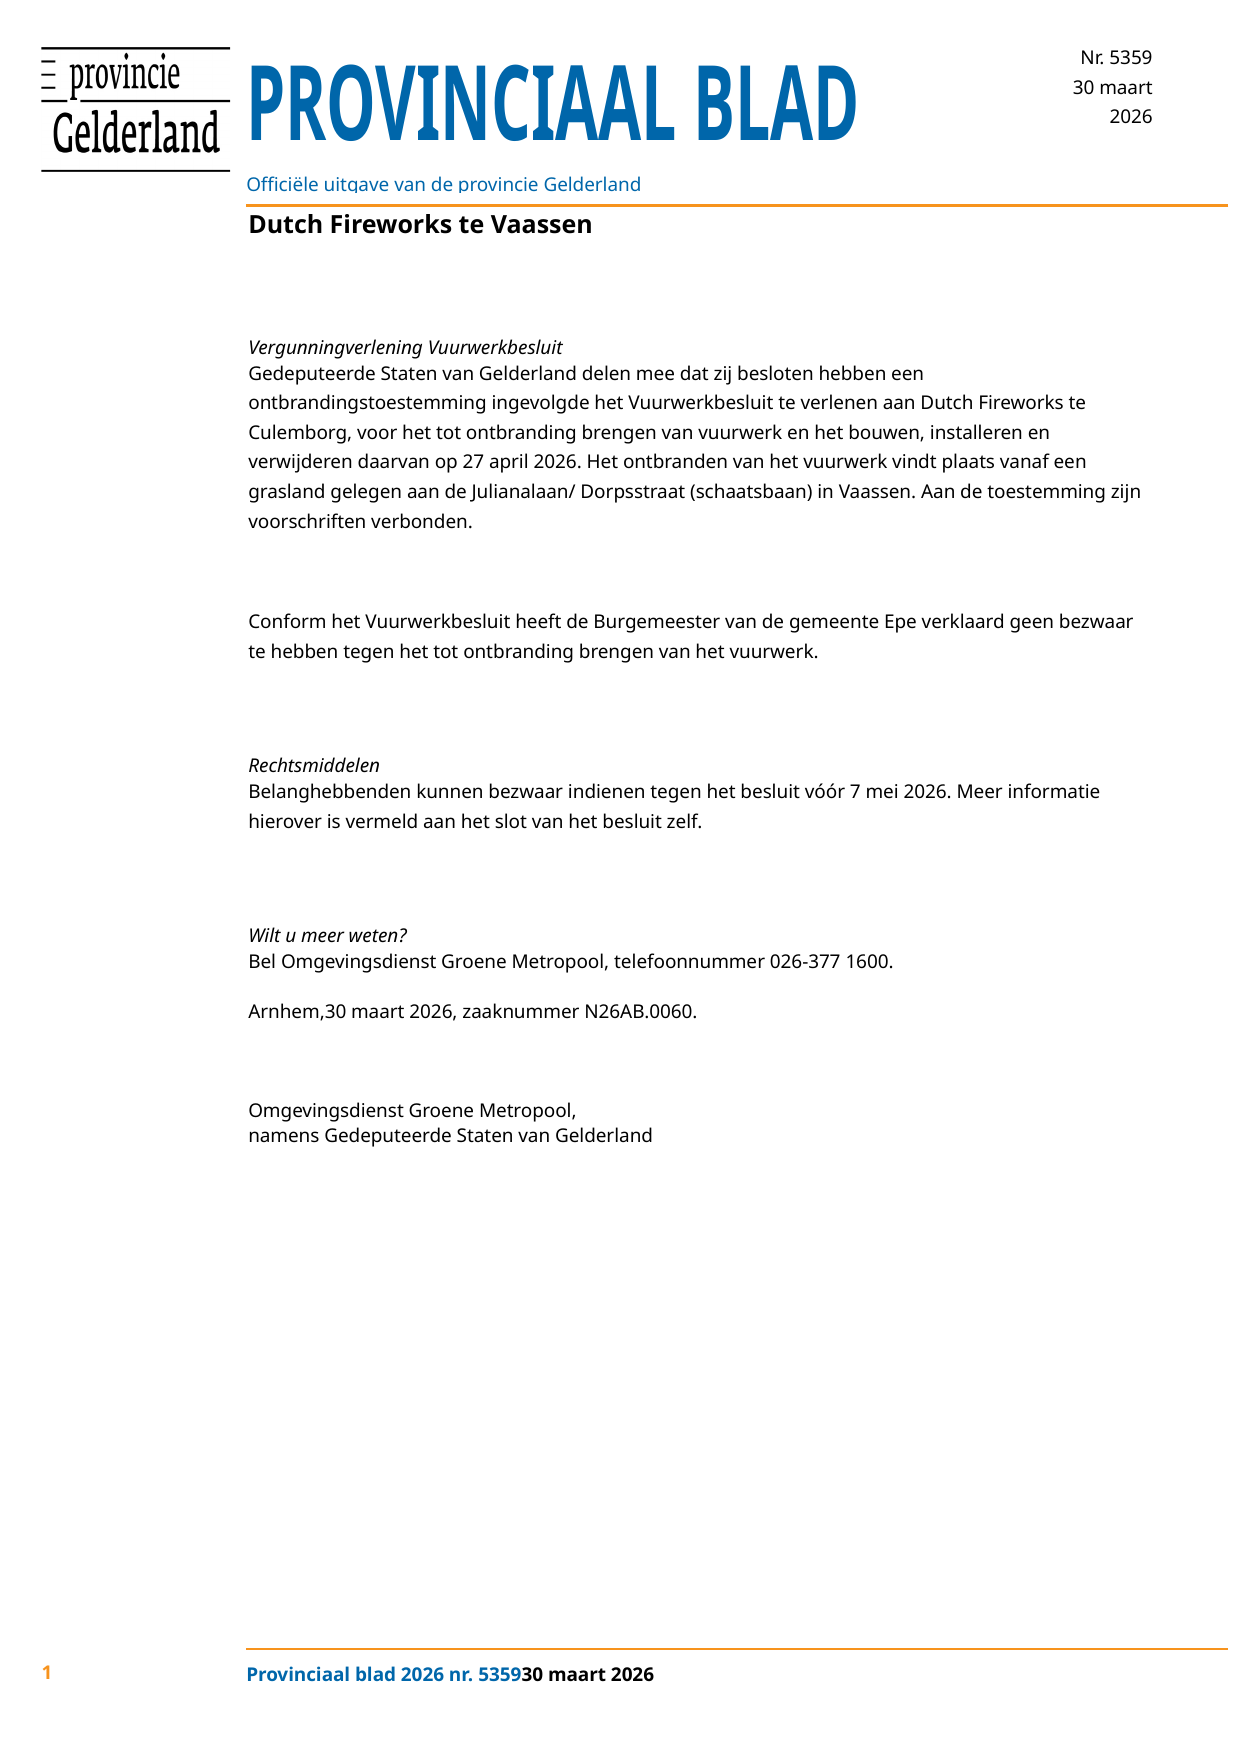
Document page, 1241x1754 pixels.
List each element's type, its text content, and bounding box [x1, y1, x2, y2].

text Conform het Vuurwerkbesluit heeft de Burgemeester van de gemeente Epe verklaard geen bezwaar te hebben tegen het tot ontbranding brengen van het vuurwerk. [248, 609, 1152, 664]
picture [41, 47, 231, 172]
text Arnhem,30 maart 2026, zaaknummer N26AB.0060. [248, 998, 1152, 1024]
text Wilt u meer weten? [248, 922, 1152, 948]
text Bel Omgevingsdienst Groene Metropool, telefoonnummer 026-377 1600. [248, 948, 1152, 974]
text Belanghebbenden kunnen bezwaar indienen tegen het besluit vóór 7 mei 2026. Meer informatie hierover is vermeld aan het slot van het besluit zelf. [248, 778, 1152, 834]
text namens Gedeputeerde Staten van Gelderland [248, 1122, 1152, 1148]
text Gedeputeerde Staten van Gelderland delen mee dat zij besloten hebben een ontbrandingstoestemming ingevolgde het Vuurwerkbesluit te verlenen aan Dutch Fireworks te Culemborg, voor het tot ontbranding brengen van vuurwerk en het bouwen, installeren en verwijderen daarvan op 27 april 2026. Het ontbranden van het vuurwerk vindt plaats vanaf een grasland gelegen aan de Julianalaan/ Dorpsstraat (schaatsbaan) in Vaassen. Aan de toestemming zijn voorschriften verbonden. [248, 360, 1152, 534]
text Vergunningverlening Vuurwerkbesluit [248, 334, 1152, 360]
text Omgevingsdienst Groene Metropool, [248, 1097, 1152, 1122]
text Rechtsmiddelen [248, 753, 1152, 778]
text Dutch Fireworks te Vaassen [248, 207, 1152, 241]
